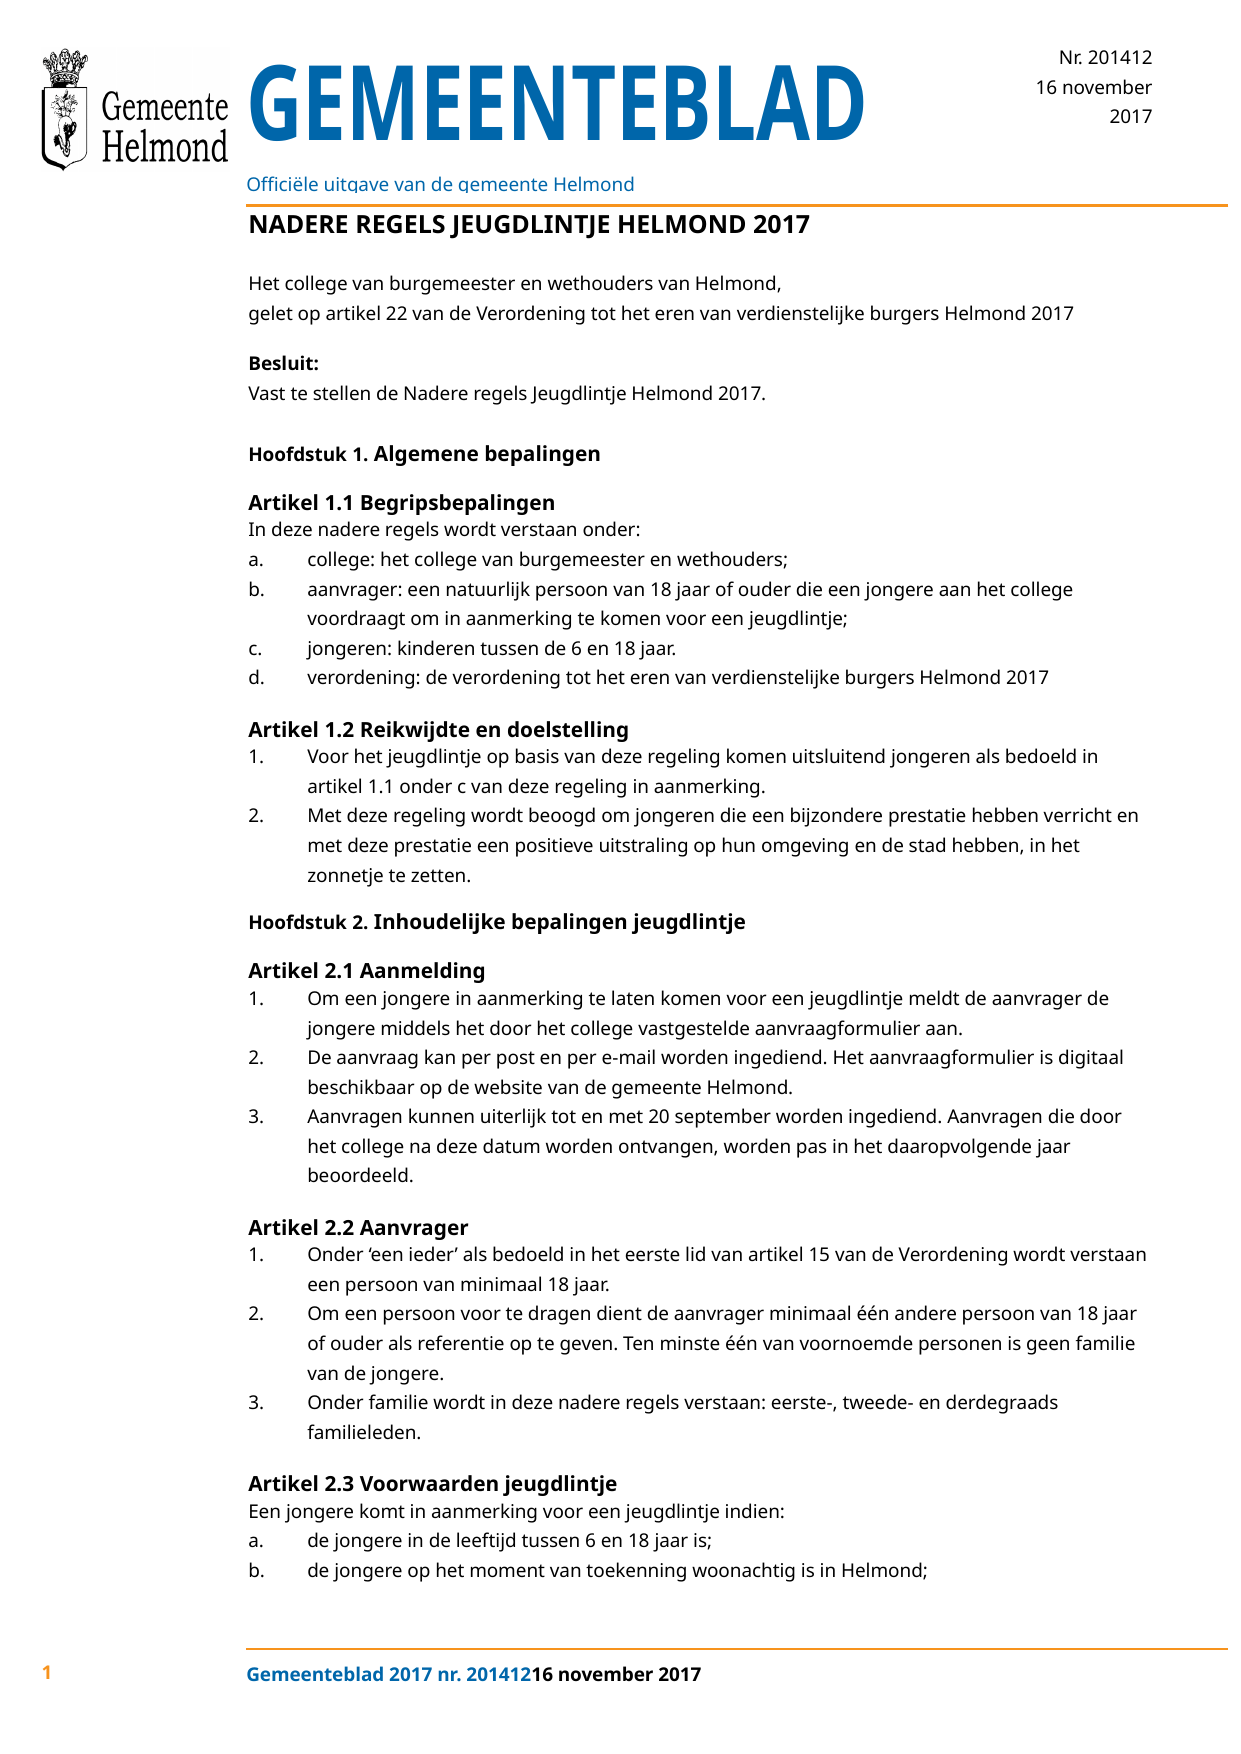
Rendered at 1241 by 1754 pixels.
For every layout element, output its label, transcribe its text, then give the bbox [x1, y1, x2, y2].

text Besluit: [248, 350, 1152, 376]
text NADERE REGELS JEUGDLINTJE HELMOND 2017 [248, 207, 1152, 241]
list de jongere in de leeftijd tussen 6 en 18 jaar is; [248, 1527, 1152, 1553]
list Onder familie wordt in deze nadere regels verstaan: eerste-, tweede- en derdegraads familieleden. [248, 1389, 1152, 1445]
picture [41, 47, 231, 172]
text Hoofdstuk 1. Algemene bepalingen [248, 439, 1152, 467]
text Vast te stellen de Nadere regels Jeugdlintje Helmond 2017. [248, 380, 1152, 406]
text Artikel 2.1 Aanmelding [248, 957, 1152, 985]
text Het college van burgemeester en wethouders van Helmond, [248, 270, 1152, 296]
text gelet op artikel 22 van de Verordening tot het eren van verdienstelijke burgers Helmond 2017 [248, 300, 1152, 326]
list de jongere op het moment van toekenning woonachtig is in Helmond; [248, 1557, 1152, 1583]
list verordening: de verordening tot het eren van verdienstelijke burgers Helmond 2017 [248, 664, 1152, 690]
text Artikel 2.3 Voorwaarden jeugdlintje [248, 1469, 1152, 1498]
text Artikel 1.1 Begripsbepalingen [248, 488, 1152, 517]
list Aanvragen kunnen uiterlijk tot en met 20 september worden ingediend. Aanvragen die door het college na deze datum worden ontvangen, worden pas in het daaropvolgende jaar beoordeeld. [248, 1103, 1152, 1188]
text Hoofdstuk 2. Inhoudelijke bepalingen jeugdlintje [248, 907, 1152, 936]
list Om een jongere in aanmerking te laten komen voor een jeugdlintje meldt de aanvrager de jongere middels het door het college vastgestelde aanvraagformulier aan. [248, 985, 1152, 1040]
list jongeren: kinderen tussen de 6 en 18 jaar. [248, 635, 1152, 661]
list college: het college van burgemeester en wethouders; [248, 546, 1152, 572]
list Met deze regeling wordt beoogd om jongeren die een bijzondere prestatie hebben verricht en met deze prestatie een positieve uitstraling op hun omgeving en de stad hebben, in het zonnetje te zetten. [248, 803, 1152, 887]
list De aanvraag kan per post en per e-mail worden ingediend. Het aanvraagformulier is digitaal beschikbaar op de website van de gemeente Helmond. [248, 1044, 1152, 1099]
list Om een persoon voor te dragen dient de aanvrager minimaal één andere persoon van 18 jaar of ouder als referentie op te geven. Ten minste één van voornoemde personen is geen familie van de jongere. [248, 1301, 1152, 1386]
list Voor het jeugdlintje op basis van deze regeling komen uitsluitend jongeren als bedoeld in artikel 1.1 onder c van deze regeling in aanmerking. [248, 743, 1152, 799]
text Artikel 2.2 Aanvrager [248, 1213, 1152, 1241]
text Een jongere komt in aanmerking voor een jeugdlintje indien: [248, 1498, 1152, 1523]
list aanvrager: een natuurlijk persoon van 18 jaar of ouder die een jongere aan het college voordraagt om in aanmerking te komen voor een jeugdlintje; [248, 576, 1152, 631]
text In deze nadere regels wordt verstaan onder: [248, 517, 1152, 542]
text Artikel 1.2 Reikwijdte en doelstelling [248, 715, 1152, 743]
list Onder ‘een ieder’ als bedoeld in het eerste lid van artikel 15 van de Verordening wordt verstaan een persoon van minimaal 18 jaar. [248, 1241, 1152, 1297]
